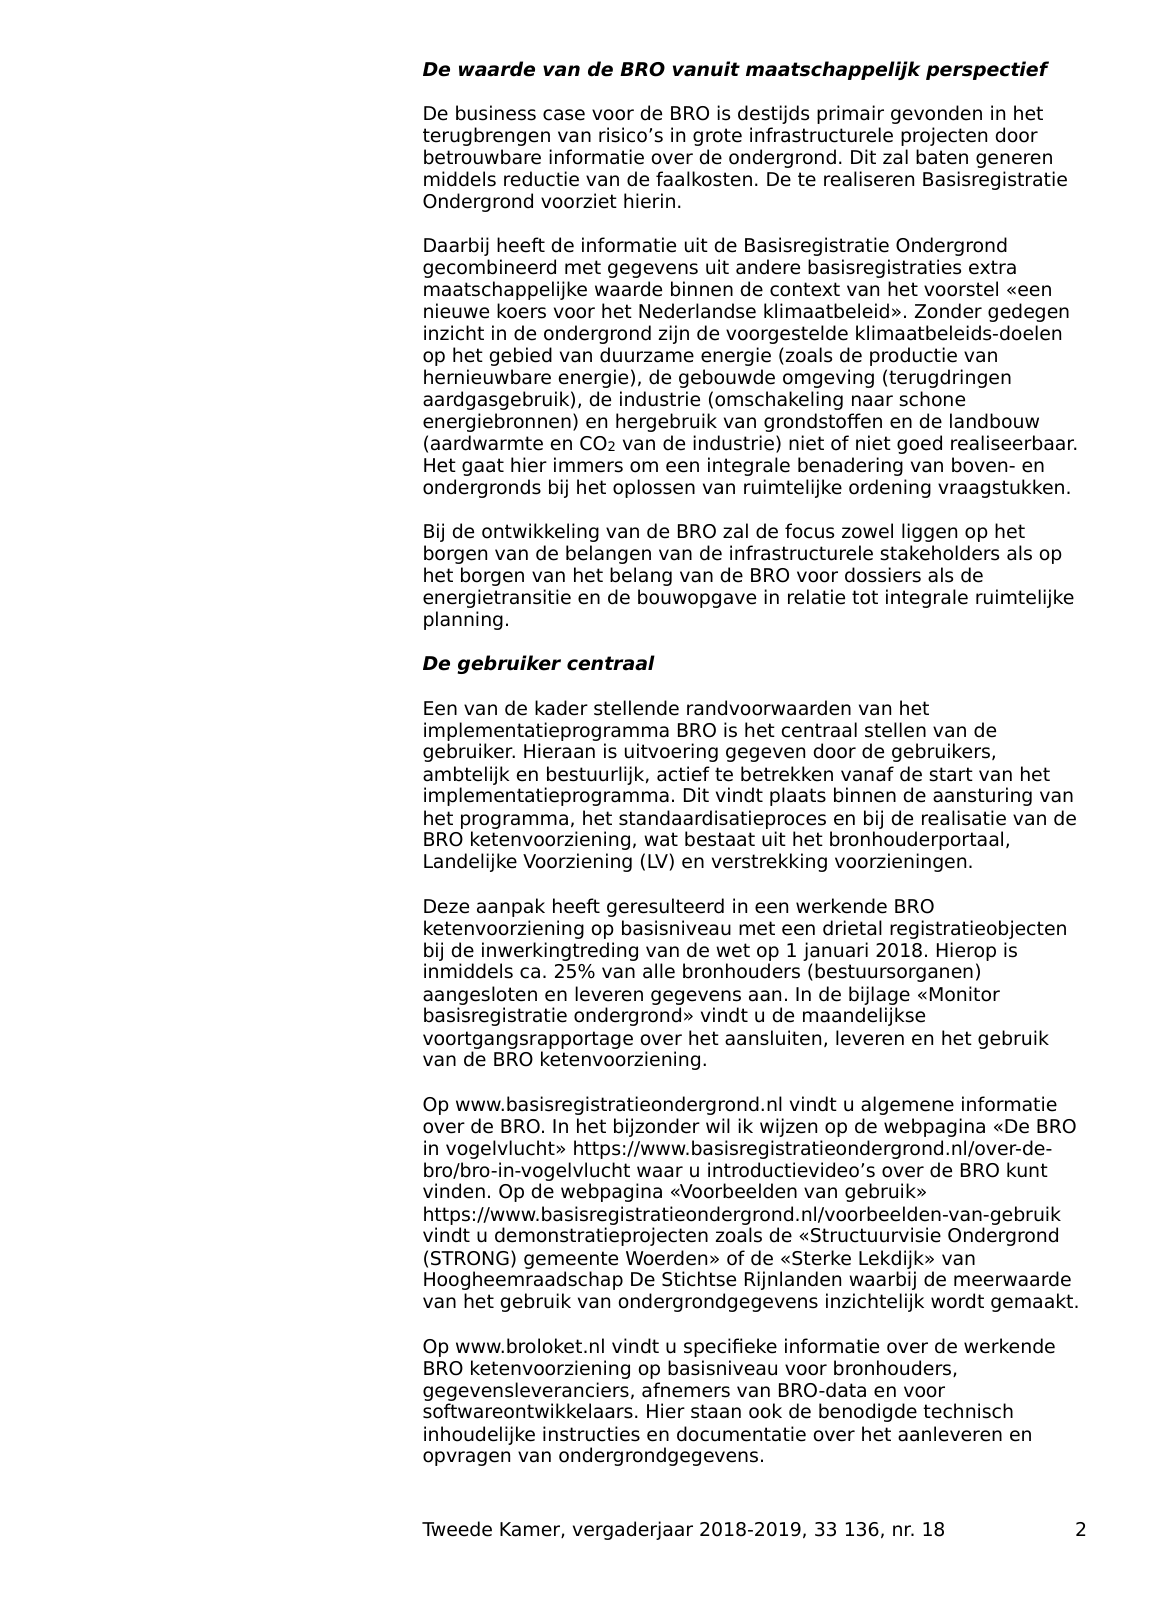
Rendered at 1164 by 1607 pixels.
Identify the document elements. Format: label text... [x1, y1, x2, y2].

subtitle De waarde van de BRO vanuit maatschappelijk perspectief [422, 59, 1087, 81]
text Op www.basisregistratieondergrond.nl vindt u algemene informatie over de BRO. In het bijzonder wil ik wijzen op de webpagina «De BRO in vogelvlucht» https://www.basisregistratieondergrond.nl/over-de-bro/bro-in-vogelvlucht waar u introductievideo’s over de BRO kunt vinden. Op de webpagina «Voorbeelden van gebruik» https://www.basisregistratieondergrond.nl/voorbeelden-van-gebruik vindt u demonstratieprojecten zoals de «Structuurvisie Ondergrond (STRONG) gemeente Woerden» of de «Sterke Lekdijk» van Hoogheemraadschap De Stichtse Rijnlanden waarbij de meerwaarde van het gebruik van ondergrondgegevens inzichtelijk wordt gemaakt. [422, 1093, 1087, 1313]
text Bij de ontwikkeling van de BRO zal de focus zowel liggen op het borgen van de belangen van de infrastructurele stakeholders als op het borgen van het belang van de BRO voor dossiers als de energietransitie en de bouwopgave in relatie tot integrale ruimtelijke planning. [422, 521, 1087, 631]
subtitle De gebruiker centraal [422, 653, 1087, 675]
text Op www.broloket.nl vindt u specifieke informatie over de werkende BRO ketenvoorziening op basisniveau voor bronhouders, gegevensleveranciers, afnemers van BRO-data en voor softwareontwikkelaars. Hier staan ook de benodigde technisch inhoudelijke instructies en documentatie over het aanleveren en opvragen van ondergrondgegevens. [422, 1336, 1087, 1467]
text Deze aanpak heeft geresulteerd in een werkende BRO ketenvoorziening op basisniveau met een drietal registratieobjecten bij de inwerkingtreding van de wet op 1 januari 2018. Hierop is inmiddels ca. 25% van alle bronhouders (bestuursorganen) aangesloten en leveren gegevens aan. In de bijlage «Monitor basisregistratie ondergrond» vindt u de maandelijkse voortgangsrapportage over het aansluiten, leveren en het gebruik van de BRO ketenvoorziening. [422, 896, 1087, 1071]
text Een van de kader stellende randvoorwaarden van het implementatieprogramma BRO is het centraal stellen van de gebruiker. Hieraan is uitvoering gegeven door de gebruikers, ambtelijk en bestuurlijk, actief te betrekken vanaf de start van het implementatieprogramma. Dit vindt plaats binnen de aansturing van het programma, het standaardisatieproces en bij de realisatie van de BRO ketenvoorziening, wat bestaat uit het bronhouderportaal, Landelijke Voorziening (LV) en verstrekking voorzieningen. [422, 697, 1087, 873]
text De business case voor de BRO is destijds primair gevonden in het terugbrengen van risico’s in grote infrastructurele projecten door betrouwbare informatie over de ondergrond. Dit zal baten generen middels reductie van de faalkosten. De te realiseren Basisregistratie Ondergrond voorziet hierin. [422, 103, 1087, 213]
text Daarbij heeft de informatie uit de Basisregistratie Ondergrond gecombineerd met gegevens uit andere basisregistraties extra maatschappelijke waarde binnen de context van het voorstel «een nieuwe koers voor het Nederlandse klimaatbeleid». Zonder gedegen inzicht in de ondergrond zijn de voorgestelde klimaatbeleids-doelen op het gebied van duurzame energie (zoals de productie van hernieuwbare energie), de gebouwde omgeving (terugdringen aardgasgebruik), de industrie (omschakeling naar schone energiebronnen) en hergebruik van grondstoffen en de landbouw (aardwarmte en CO2 van de industrie) niet of niet goed realiseerbaar. Het gaat hier immers om een integrale benadering van boven- en ondergronds bij het oplossen van ruimtelijke ordening vraagstukken. [422, 235, 1087, 499]
